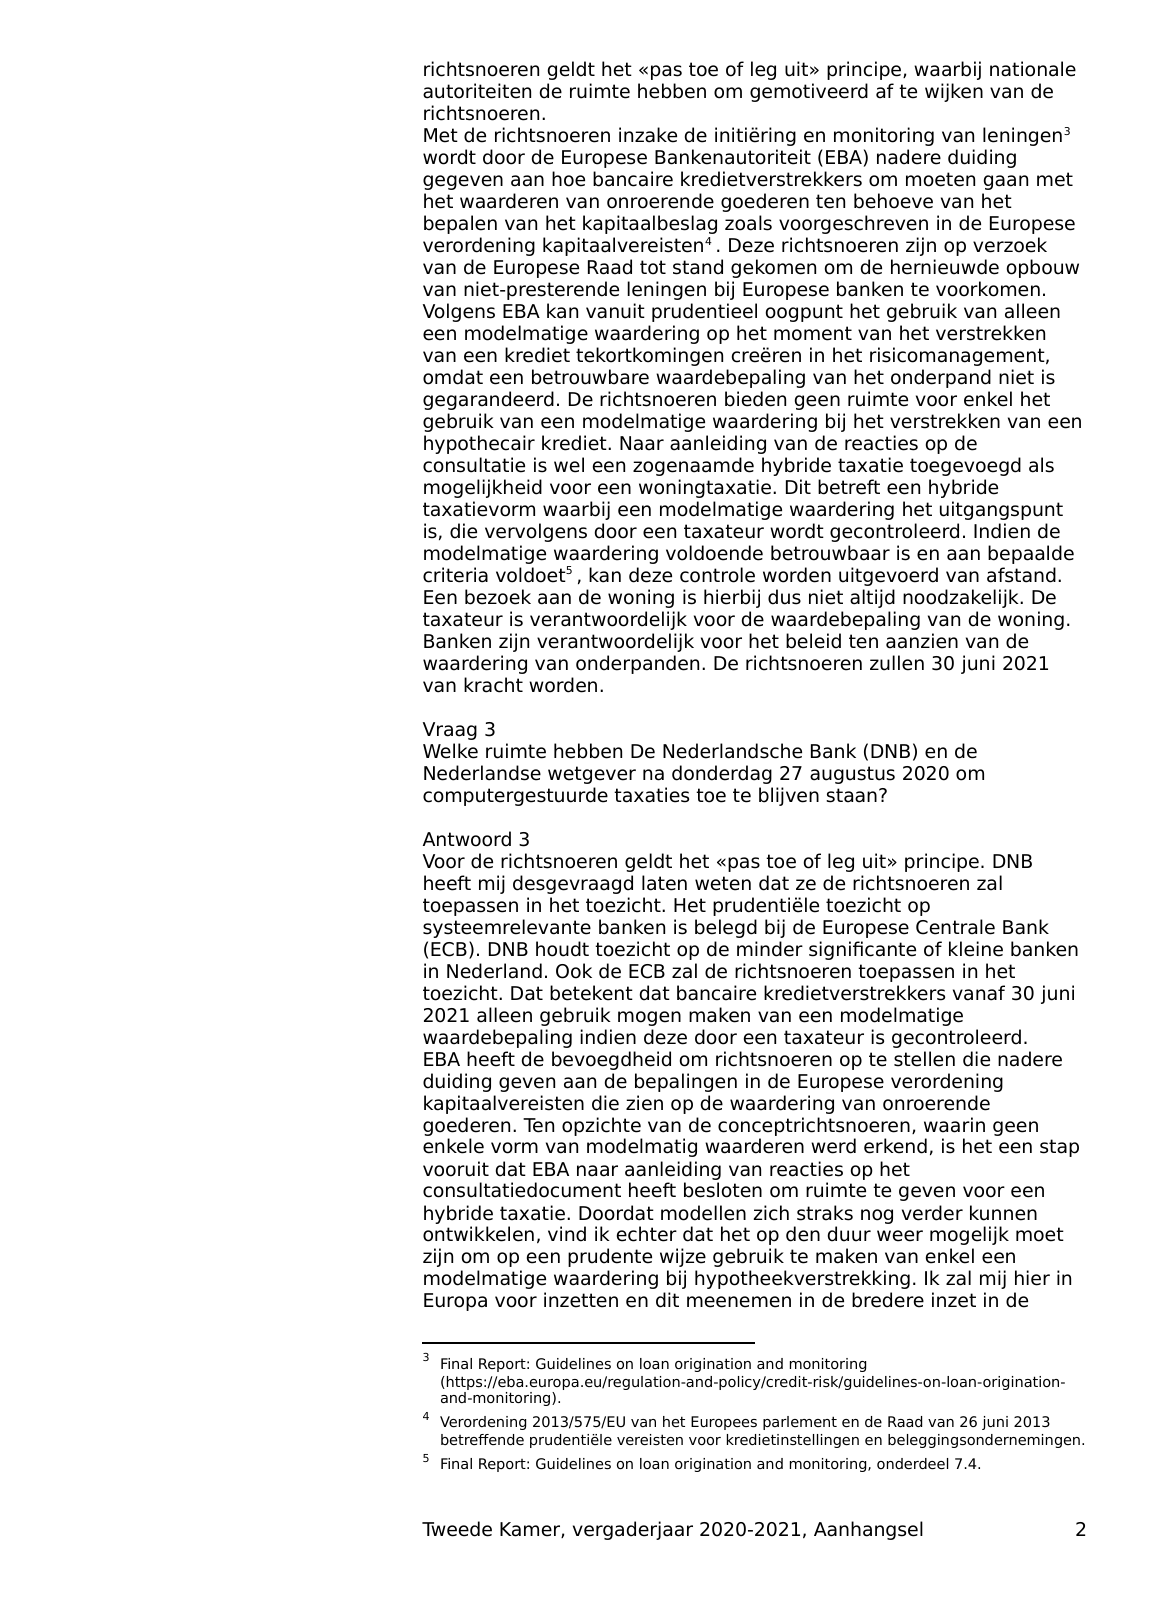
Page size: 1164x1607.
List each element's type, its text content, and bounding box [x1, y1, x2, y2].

text Verordening 2013/575/EU van het Europees parlement en de Raad van 26 juni 2013 betreffende prudentiële vereisten voor kredietinstellingen en beleggingsondernemingen. [422, 1410, 1087, 1449]
text EBA heeft de bevoegdheid om richtsnoeren op te stellen die nadere duiding geven aan de bepalingen in de Europese verordening kapitaalvereisten die zien op de waardering van onroerende goederen. Ten opzichte van de conceptrichtsnoeren, waarin geen enkele vorm van modelmatig waarderen werd erkend, is het een stap vooruit dat EBA naar aanleiding van reacties op het consultatiedocument heeft besloten om ruimte te geven voor een hybride taxatie. Doordat modellen zich straks nog verder kunnen ontwikkelen, vind ik echter dat het op den duur weer mogelijk moet zijn om op een prudente wijze gebruik te maken van enkel een modelmatige waardering bij hypotheekverstrekking. Ik zal mij hier in Europa voor inzetten en dit meenemen in de bredere inzet in de [422, 1048, 1087, 1312]
text Final Report: Guidelines on loan origination and monitoring, onderdeel 7.4. [422, 1452, 1087, 1474]
text Welke ruimte hebben De Nederlandsche Bank (DNB) en de Nederlandse wetgever na donderdag 27 augustus 2020 om computergestuurde taxaties toe te blijven staan? [422, 741, 1087, 807]
text Antwoord 3 [422, 829, 1087, 851]
text richtsnoeren geldt het «pas toe of leg uit» principe, waarbij nationale autoriteiten de ruimte hebben om gemotiveerd af te wijken van de richtsnoeren. [422, 59, 1087, 125]
text Met de richtsnoeren inzake de initiëring en monitoring van leningen wordt door de Europese Bankenautoriteit (EBA) nadere duiding gegeven aan hoe bancaire kredietverstrekkers om moeten gaan met het waarderen van onroerende goederen ten behoeve van het bepalen van het kapitaalbeslag zoals voorgeschreven in de Europese verordening kapitaalvereisten. Deze richtsnoeren zijn op verzoek van de Europese Raad tot stand gekomen om de hernieuwde opbouw van niet-presterende leningen bij Europese banken te voorkomen. Volgens EBA kan vanuit prudentieel oogpunt het gebruik van alleen een modelmatige waardering op het moment van het verstrekken van een krediet tekortkomingen creëren in het risicomanagement, omdat een betrouwbare waardebepaling van het onderpand niet is gegarandeerd. De richtsnoeren bieden geen ruimte voor enkel het gebruik van een modelmatige waardering bij het verstrekken van een hypothecair krediet. Naar aanleiding van de reacties op de consultatie is wel een zogenaamde hybride taxatie toegevoegd als mogelijkheid voor een woningtaxatie. Dit betreft een hybride taxatievorm waarbij een modelmatige waardering het uitgangspunt is, die vervolgens door een taxateur wordt gecontroleerd. Indien de modelmatige waardering voldoende betrouwbaar is en aan bepaalde criteria voldoet, kan deze controle worden uitgevoerd van afstand. Een bezoek aan de woning is hierbij dus niet altijd noodzakelijk. De taxateur is verantwoordelijk voor de waardebepaling van de woning. Banken zijn verantwoordelijk voor het beleid ten aanzien van de waardering van onderpanden. De richtsnoeren zullen 30 juni 2021 van kracht worden. [422, 125, 1087, 696]
text Vraag 3 [422, 719, 1087, 741]
text Voor de richtsnoeren geldt het «pas toe of leg uit» principe. DNB heeft mij desgevraagd laten weten dat ze de richtsnoeren zal toepassen in het toezicht. Het prudentiële toezicht op systeemrelevante banken is belegd bij de Europese Centrale Bank (ECB). DNB houdt toezicht op de minder significante of kleine banken in Nederland. Ook de ECB zal de richtsnoeren toepassen in het toezicht. Dat betekent dat bancaire kredietverstrekkers vanaf 30 juni 2021 alleen gebruik mogen maken van een modelmatige waardebepaling indien deze door een taxateur is gecontroleerd. [422, 851, 1087, 1048]
text Final Report: Guidelines on loan origination and monitoring (https://eba.europa.eu/regulation-and-policy/credit-risk/guidelines-on-loan-origination-and-monitoring). [422, 1352, 1087, 1407]
